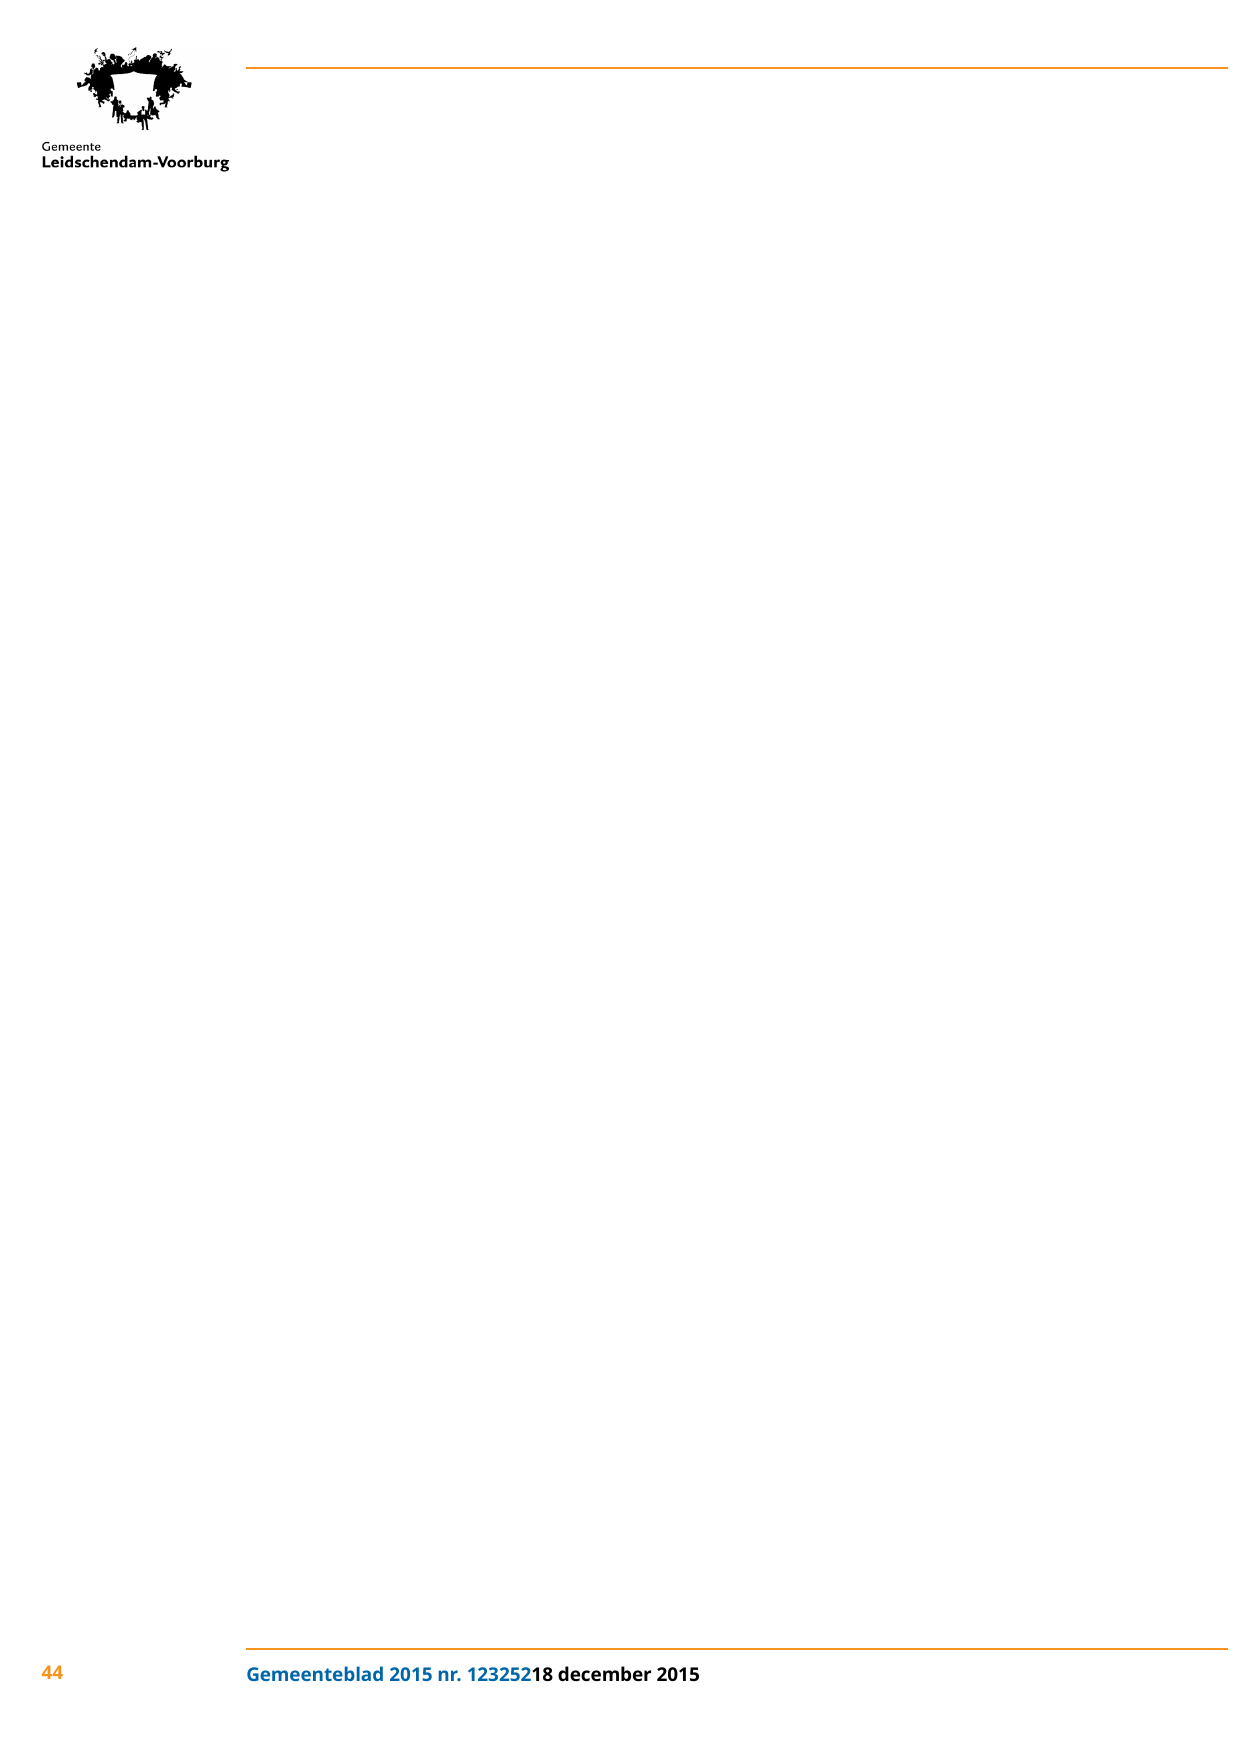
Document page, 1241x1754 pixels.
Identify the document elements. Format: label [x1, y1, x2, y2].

picture [41, 47, 231, 172]
